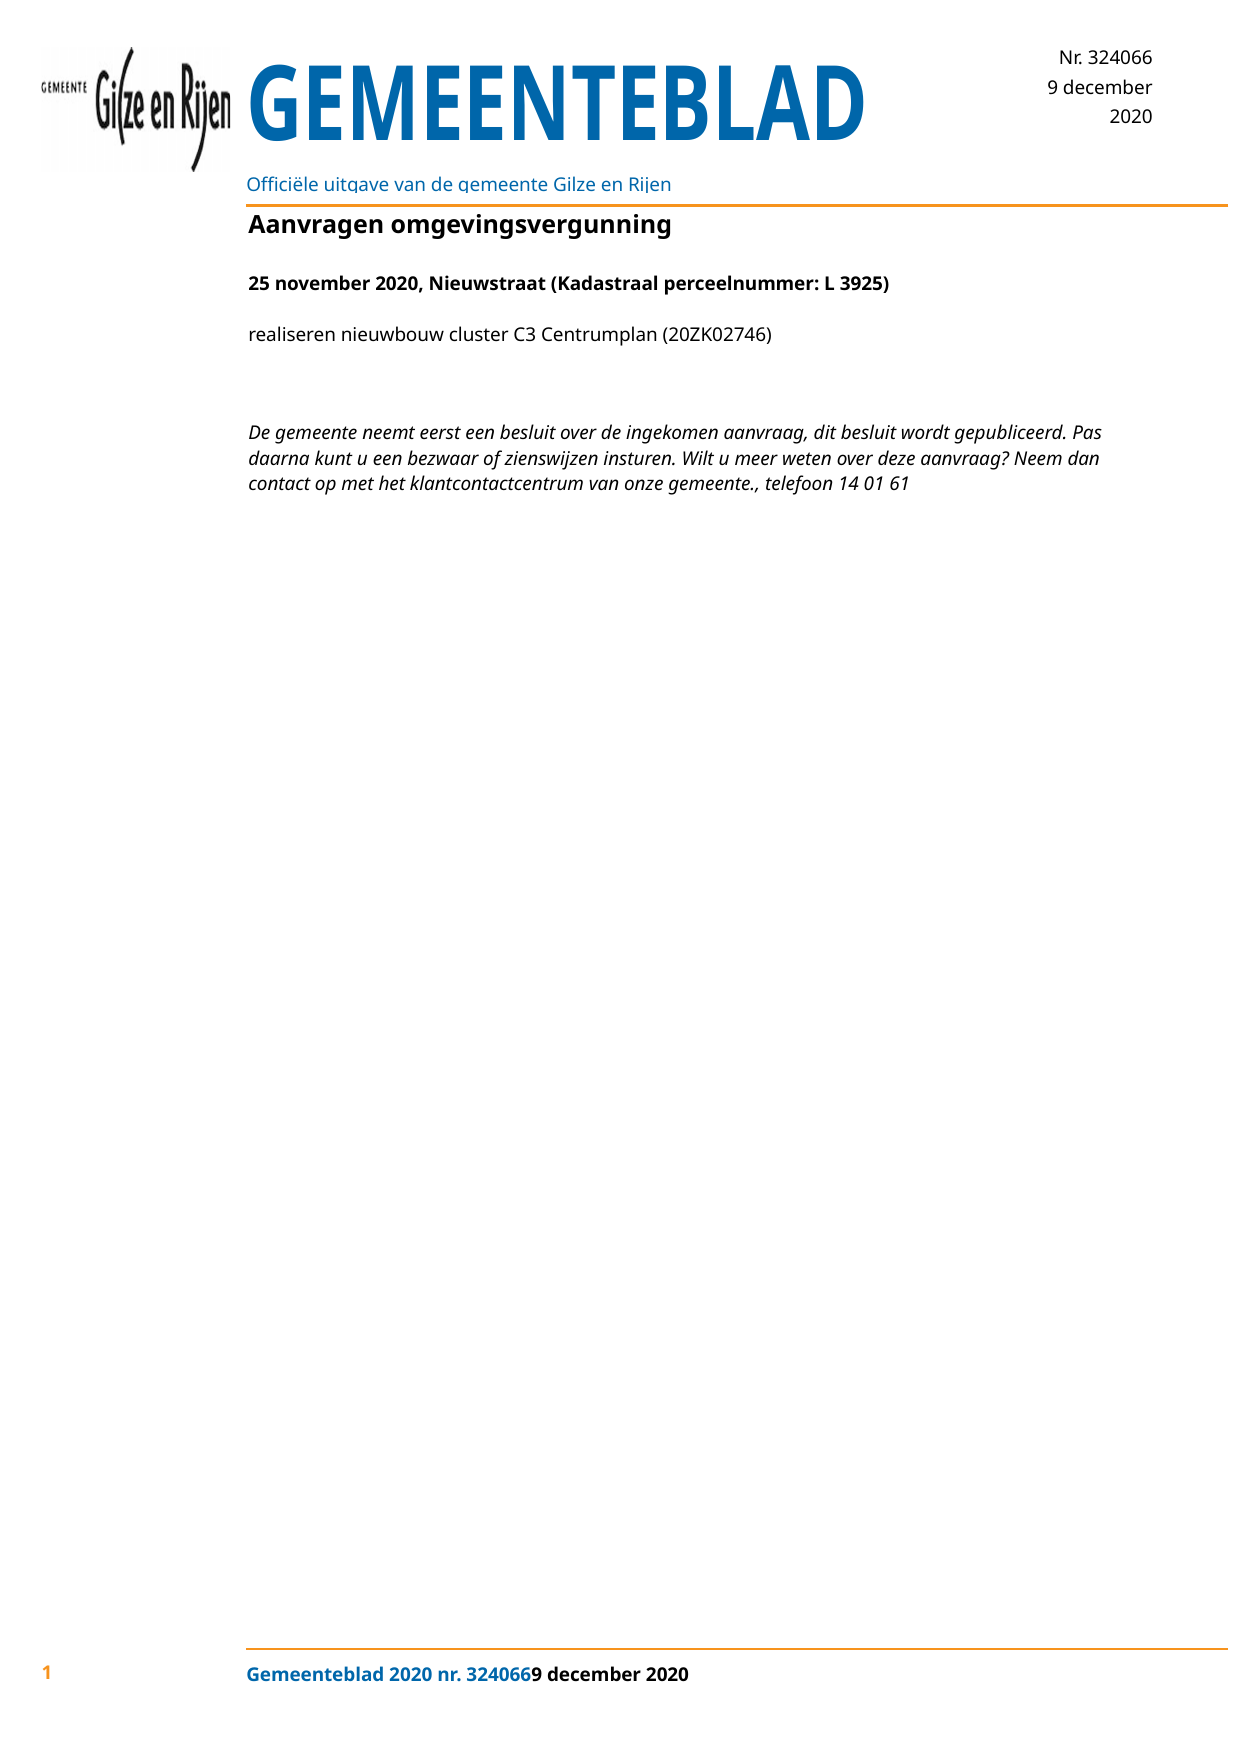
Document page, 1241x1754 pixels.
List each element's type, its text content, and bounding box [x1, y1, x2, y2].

text realiseren nieuwbouw cluster C3 Centrumplan (20ZK02746) [248, 321, 1152, 346]
text 25 november 2020, Nieuwstraat (Kadastraal perceelnummer: L 3925) [248, 270, 1152, 296]
text De gemeente neemt eerst een besluit over de ingekomen aanvraag, dit besluit wordt gepubliceerd. Pas daarna kunt u een bezwaar of zienswijzen insturen. Wilt u meer weten over deze aanvraag? Neem dan contact op met het klantcontactcentrum van onze gemeente., telefoon 14 01 61 [248, 419, 1152, 496]
text Aanvragen omgevingsvergunning [248, 207, 1152, 241]
picture [41, 47, 231, 172]
